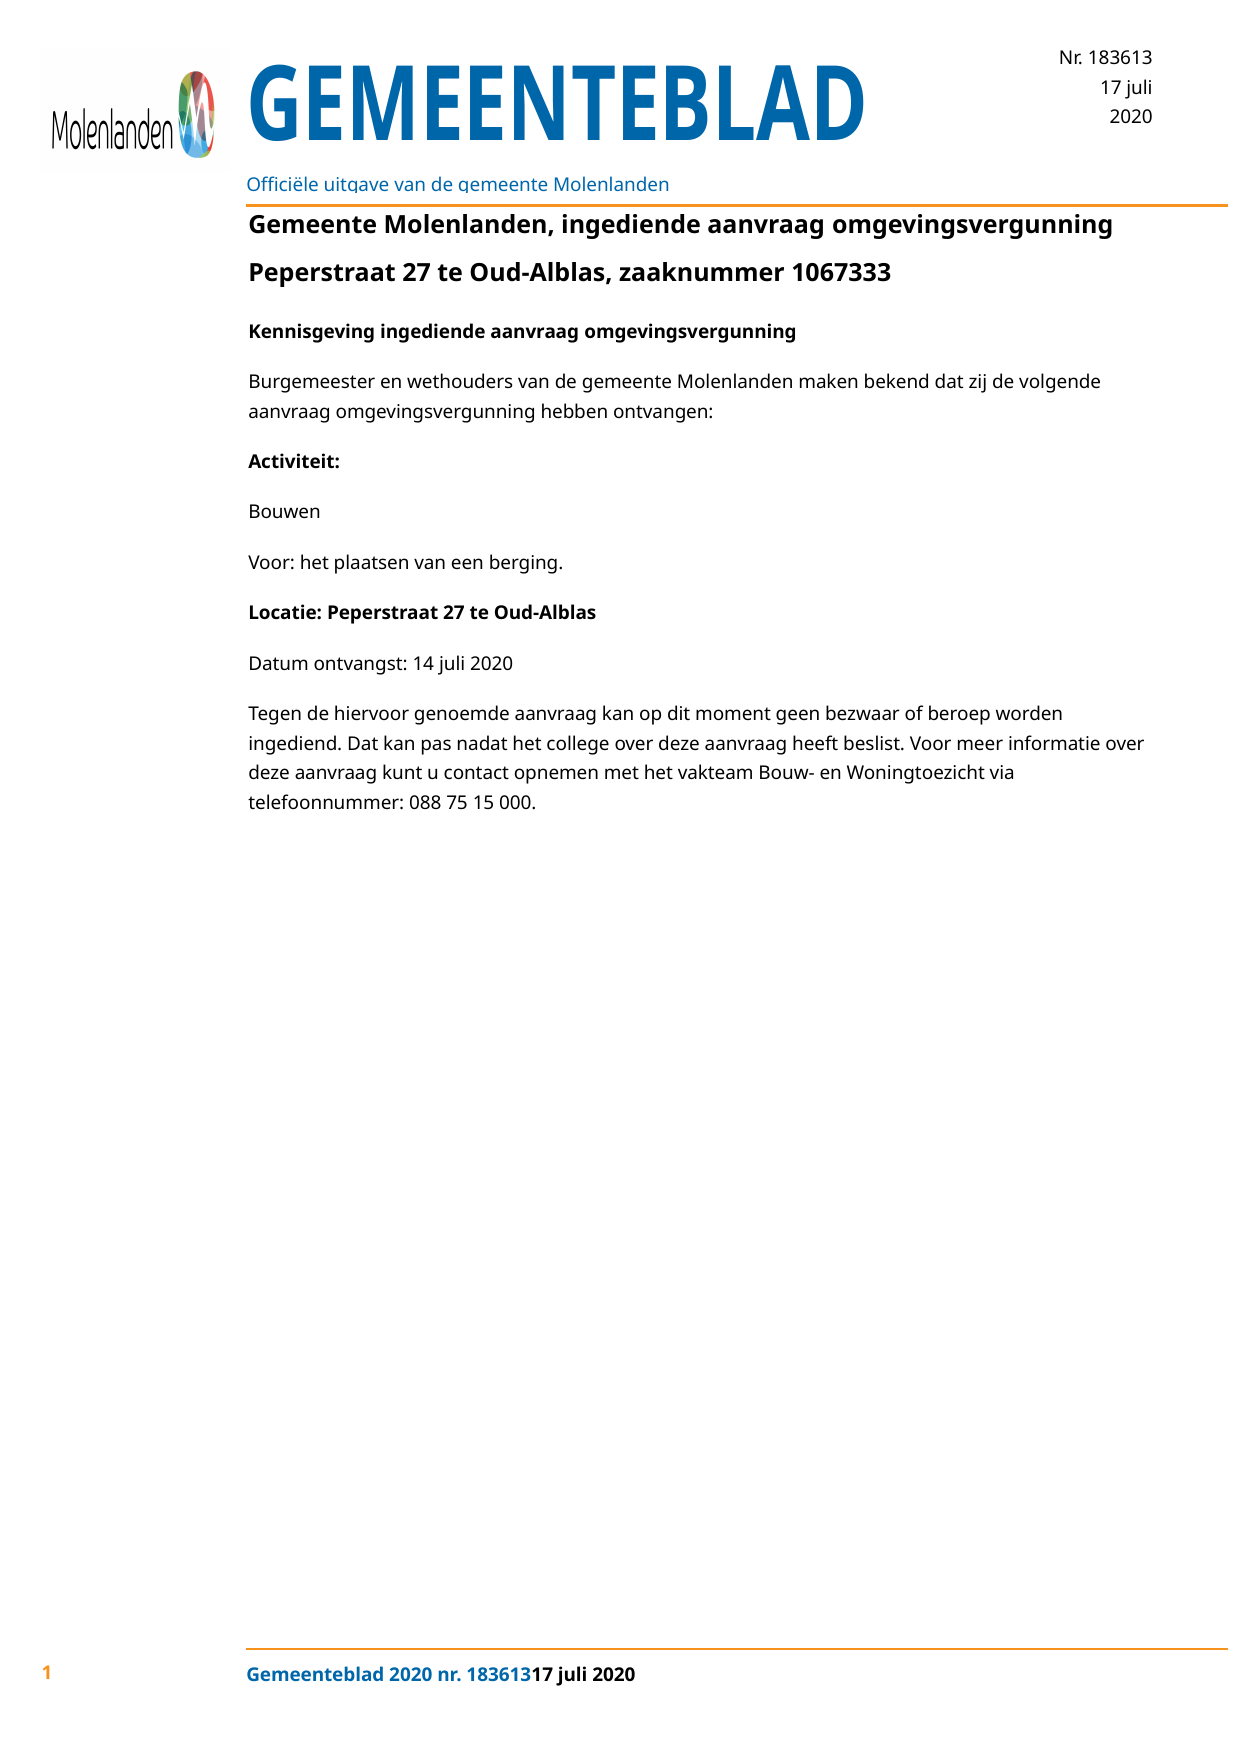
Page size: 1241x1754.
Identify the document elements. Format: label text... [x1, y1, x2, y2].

text Bouwen [248, 499, 1152, 524]
text Gemeente Molenlanden, ingediende aanvraag omgevingsvergunning Peperstraat 27 te Oud-Alblas, zaaknummer 1067333 [248, 207, 1152, 288]
text Locatie: Peperstraat 27 te Oud-Alblas [248, 599, 1152, 625]
picture [41, 47, 231, 172]
text Kennisgeving ingediende aanvraag omgevingsvergunning [248, 318, 1152, 344]
text Tegen de hiervoor genoemde aanvraag kan op dit moment geen bezwaar of beroep worden ingediend. Dat kan pas nadat het college over deze aanvraag heeft beslist. Voor meer informatie over deze aanvraag kunt u contact opnemen met het vakteam Bouw- en Woningtoezicht via telefoonnummer: 088 75 15 000. [248, 700, 1152, 815]
text Activiteit: [248, 448, 1152, 474]
text Voor: het plaatsen van een berging. [248, 549, 1152, 575]
text Burgemeester en wethouders van de gemeente Molenlanden maken bekend dat zij de volgende aanvraag omgevingsvergunning hebben ontvangen: [248, 368, 1152, 424]
text Datum ontvangst: 14 juli 2020 [248, 650, 1152, 676]
